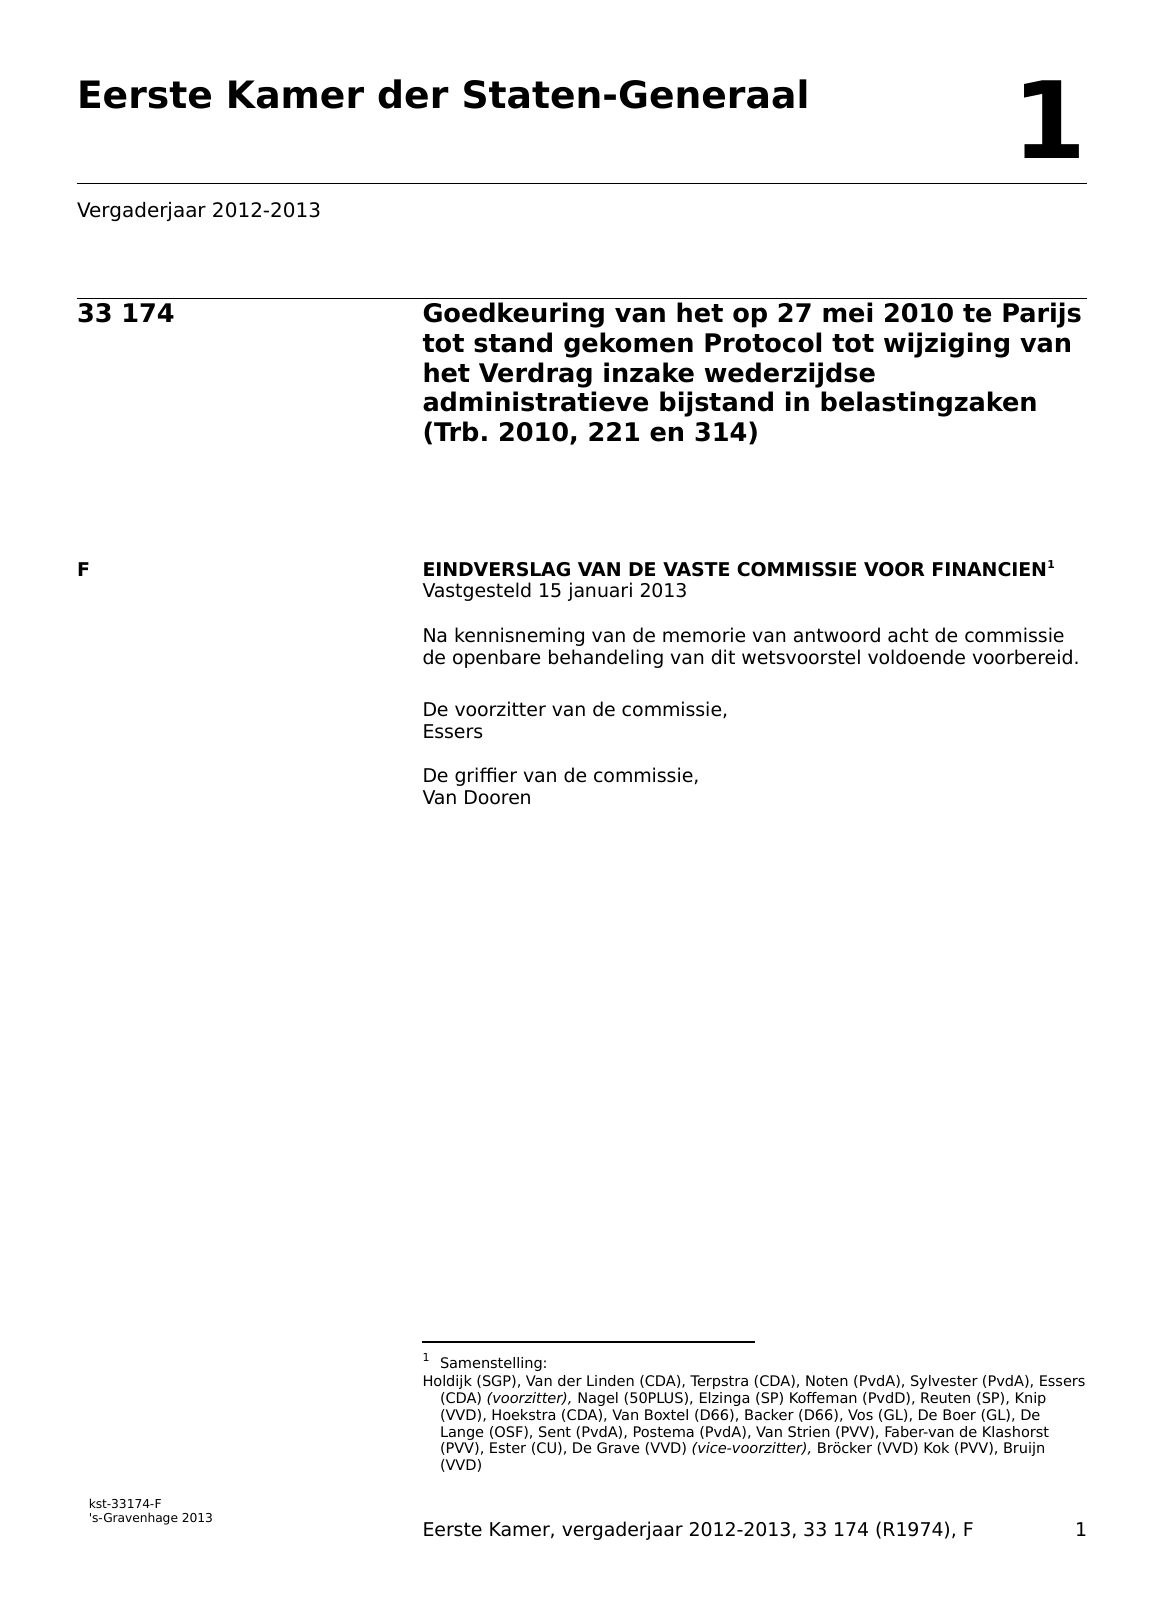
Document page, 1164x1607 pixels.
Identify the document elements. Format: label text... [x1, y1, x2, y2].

text De griffier van de commissie, Van Dooren [422, 765, 1087, 809]
text Vastgesteld 15 januari 2013 [422, 580, 1087, 602]
table_header 1 [886, 59, 1087, 183]
subtitle F EINDVERSLAG VAN DE VASTE COMMISSIE VOOR FINANCIEN [77, 558, 1087, 580]
text 's-Gravenhage 2013 [88, 1511, 323, 1525]
table_cell Vergaderjaar 2012-2013 [77, 184, 1087, 298]
text Holdijk (SGP), Van der Linden (CDA), Terpstra (CDA), Noten (PvdA), Sylvester (PvdA), Essers (CDA) (voorzitter), Nagel (50PLUS), Elzinga (SP) Koffeman (PvdD), Reuten (SP), Knip (VVD), Hoekstra (CDA), Van Boxtel (D66), Backer (D66), Vos (GL), De Boer (GL), De Lange (OSF), Sent (PvdA), Postema (PvdA), Van Strien (PVV), Faber-van de Klashorst (PVV), Ester (CU), De Grave (VVD) (vice-voorzitter), Bröcker (VVD) Kok (PVV), Bruijn (VVD) [422, 1373, 1087, 1474]
text Samenstelling: [422, 1351, 1087, 1373]
subtitle 33 174 Goedkeuring van het op 27 mei 2010 te Parijs tot stand gekomen Protocol tot wijziging van het Verdrag inzake wederzijdse administratieve bijstand in belastingzaken (Trb. 2010, 221 en 314) [77, 299, 1087, 447]
text kst-33174-F [88, 1497, 323, 1511]
text De voorzitter van de commissie, Essers [422, 698, 1087, 742]
text Na kennisneming van de memorie van antwoord acht de commissie de openbare behandeling van dit wetsvoorstel voldoende voorbereid. [422, 624, 1087, 668]
table_header Eerste Kamer der Staten-Generaal [77, 59, 886, 183]
